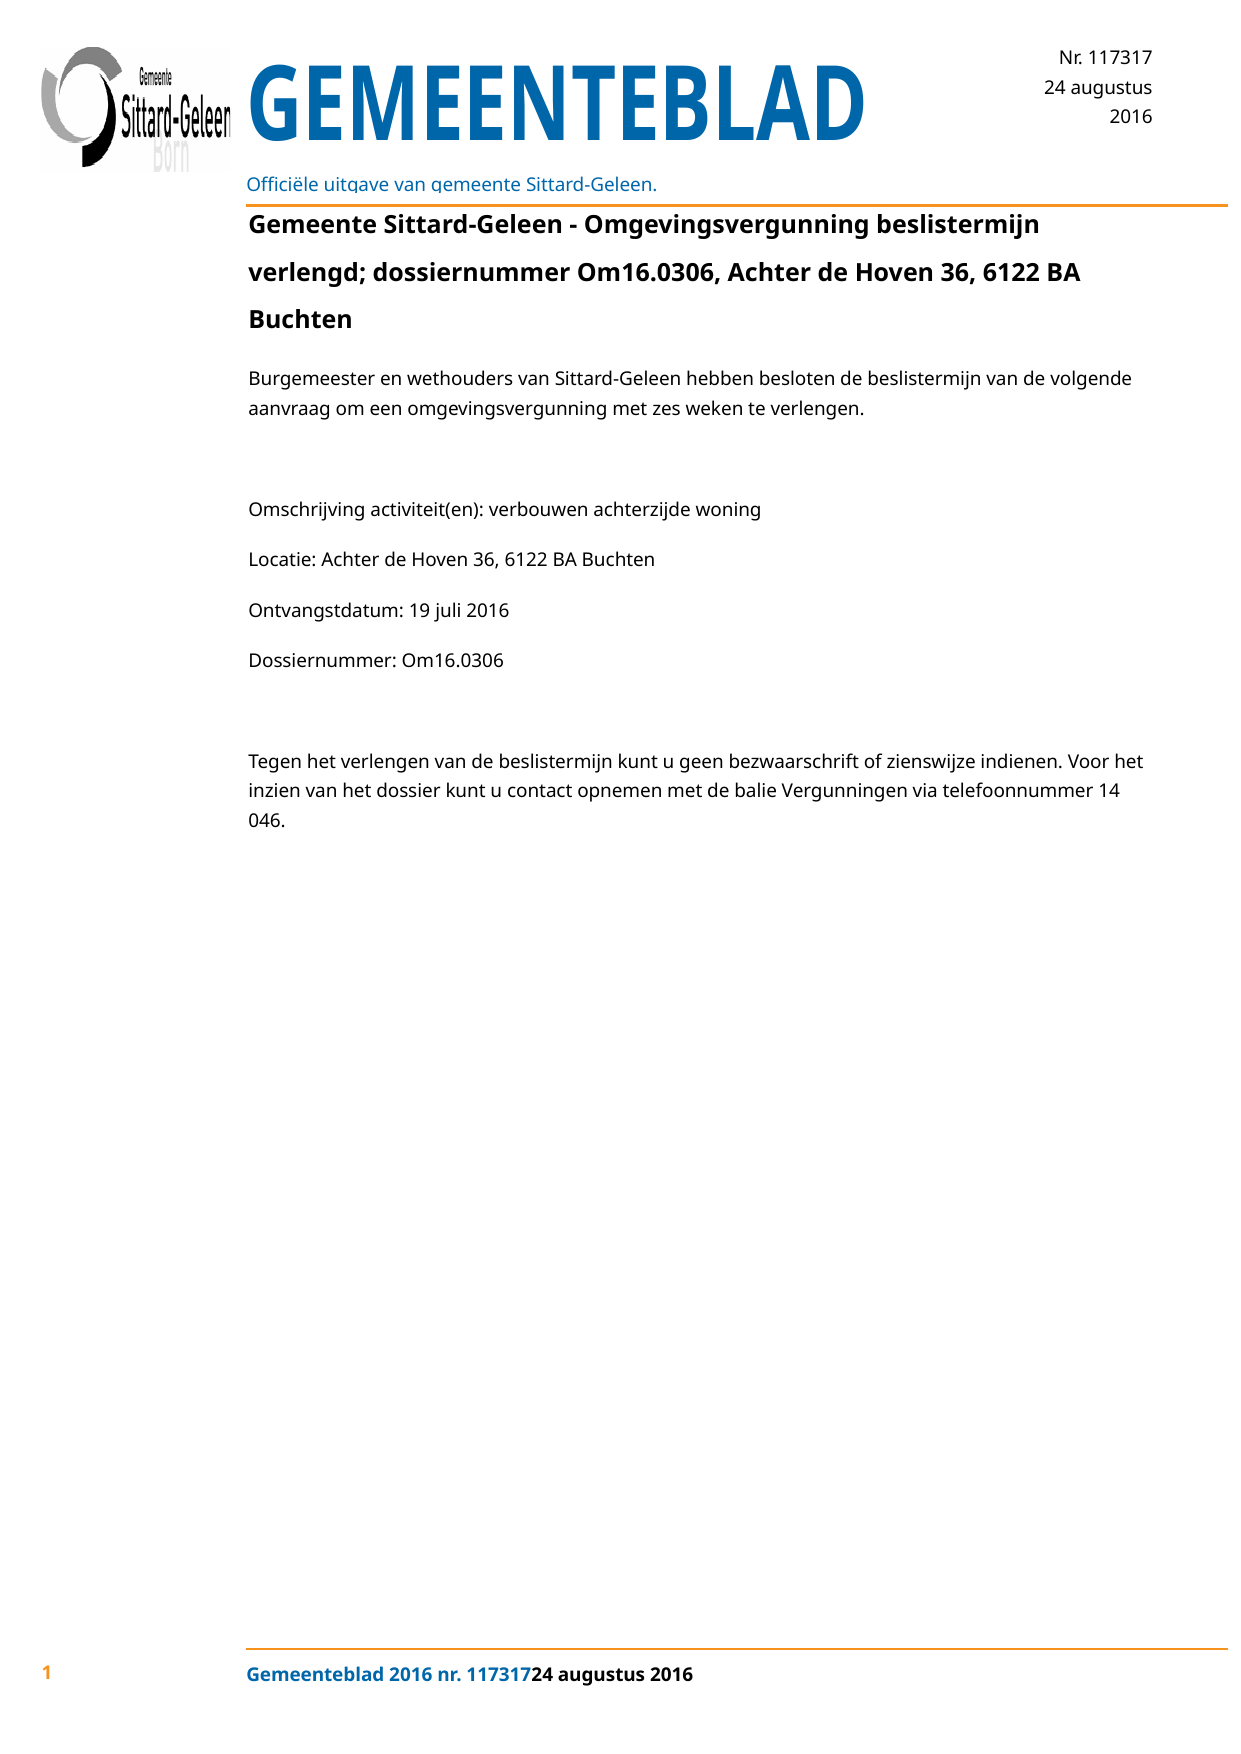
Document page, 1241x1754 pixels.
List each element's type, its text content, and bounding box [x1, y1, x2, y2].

text Locatie: Achter de Hoven 36, 6122 BA Buchten [248, 546, 1152, 572]
text Omschrijving activiteit(en): verbouwen achterzijde woning [248, 496, 1152, 522]
text Gemeente Sittard-Geleen - Omgevingsvergunning beslistermijn verlengd; dossiernummer Om16.0306, Achter de Hoven 36, 6122 BA Buchten [248, 207, 1152, 336]
text Burgemeester en wethouders van Sittard-Geleen hebben besloten de beslistermijn van de volgende aanvraag om een omgevingsvergunning met zes weken te verlengen. [248, 366, 1152, 421]
text Dossiernummer: Om16.0306 [248, 647, 1152, 673]
picture [41, 47, 231, 172]
text Tegen het verlengen van de beslistermijn kunt u geen bezwaarschrift of zienswijze indienen. Voor het inzien van het dossier kunt u contact opnemen met de balie Vergunningen via telefoonnummer 14 046. [248, 748, 1152, 833]
text Ontvangstdatum: 19 juli 2016 [248, 597, 1152, 622]
